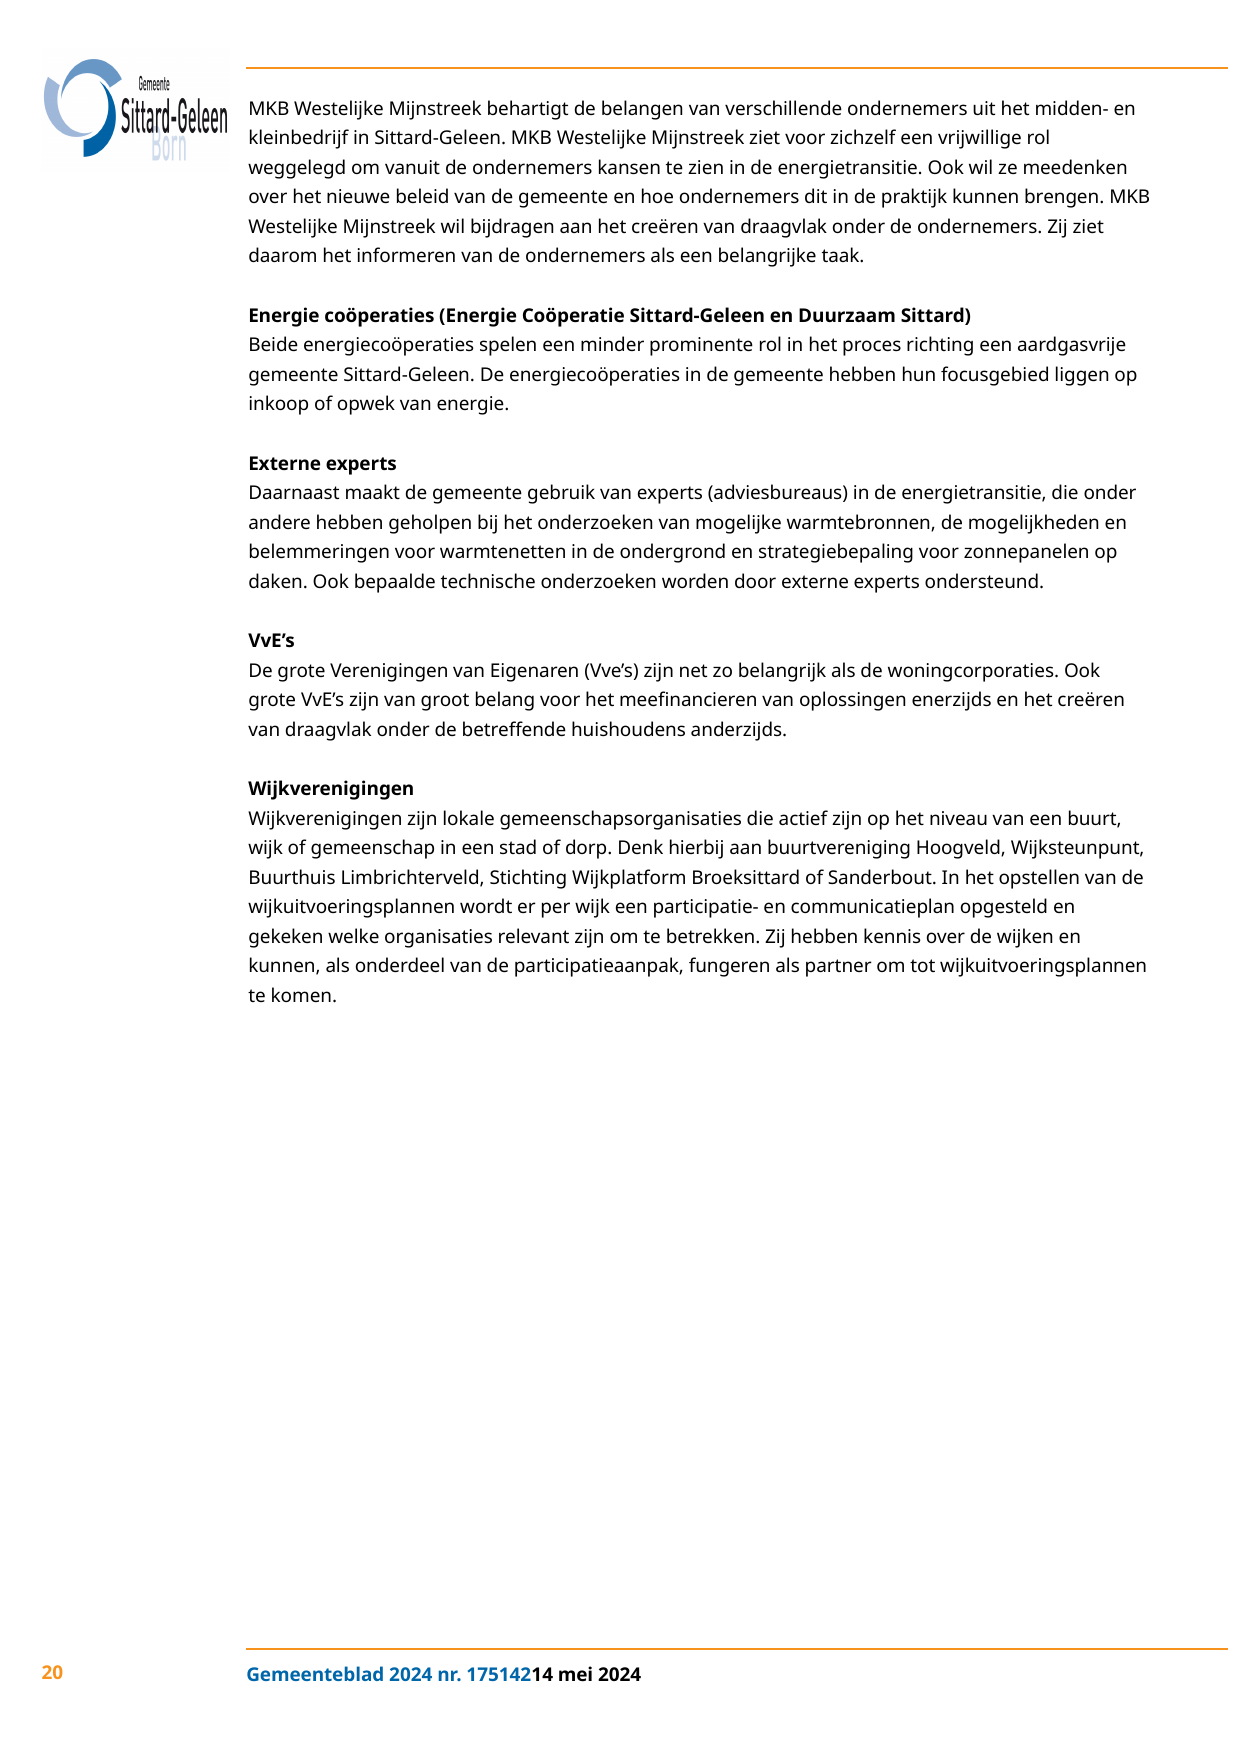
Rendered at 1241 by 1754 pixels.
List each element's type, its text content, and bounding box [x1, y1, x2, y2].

text Wijkverenigingen zijn lokale gemeenschapsorganisaties die actief zijn op het niveau van een buurt, wijk of gemeenschap in een stad of dorp. Denk hierbij aan buurtvereniging Hoogveld, Wijksteunpunt, Buurthuis Limbrichterveld, Stichting Wijkplatform Broeksittard of Sanderbout. In het opstellen van de wijkuitvoeringsplannen wordt er per wijk een participatie- en communicatieplan opgesteld en gekeken welke organisaties relevant zijn om te betrekken. Zij hebben kennis over de wijken en kunnen, als onderdeel van de participatieaanpak, fungeren als partner om tot wijkuitvoeringsplannen te komen. [248, 805, 1152, 1008]
text VvE’s [248, 627, 1152, 653]
text Externe experts [248, 450, 1152, 476]
text Wijkverenigingen [248, 775, 1152, 801]
picture [41, 47, 231, 172]
text MKB Westelijke Mijnstreek behartigt de belangen van verschillende ondernemers uit het midden- en kleinbedrijf in Sittard-Geleen. MKB Westelijke Mijnstreek ziet voor zichzelf een vrijwillige rol weggelegd om vanuit de ondernemers kansen te zien in de energietransitie. Ook wil ze meedenken over het nieuwe beleid van de gemeente en hoe ondernemers dit in de praktijk kunnen brengen. MKB Westelijke Mijnstreek wil bijdragen aan het creëren van draagvlak onder de ondernemers. Zij ziet daarom het informeren van de ondernemers als een belangrijke taak. [248, 95, 1152, 268]
text Energie coöperaties (Energie Coöperatie Sittard-Geleen en Duurzaam Sittard) [248, 302, 1152, 328]
text De grote Verenigingen van Eigenaren (Vve’s) zijn net zo belangrijk als de woningcorporaties. Ook grote VvE’s zijn van groot belang voor het meefinancieren van oplossingen enerzijds en het creëren van draagvlak onder de betreffende huishoudens anderzijds. [248, 657, 1152, 742]
text Daarnaast maakt de gemeente gebruik van experts (adviesbureaus) in de energietransitie, die onder andere hebben geholpen bij het onderzoeken van mogelijke warmtebronnen, de mogelijkheden en belemmeringen voor warmtenetten in de ondergrond en strategiebepaling voor zonnepanelen op daken. Ook bepaalde technische onderzoeken worden door externe experts ondersteund. [248, 479, 1152, 594]
text Beide energiecoöperaties spelen een minder prominente rol in het proces richting een aardgasvrije gemeente Sittard-Geleen. De energiecoöperaties in de gemeente hebben hun focusgebied liggen op inkoop of opwek van energie. [248, 331, 1152, 416]
